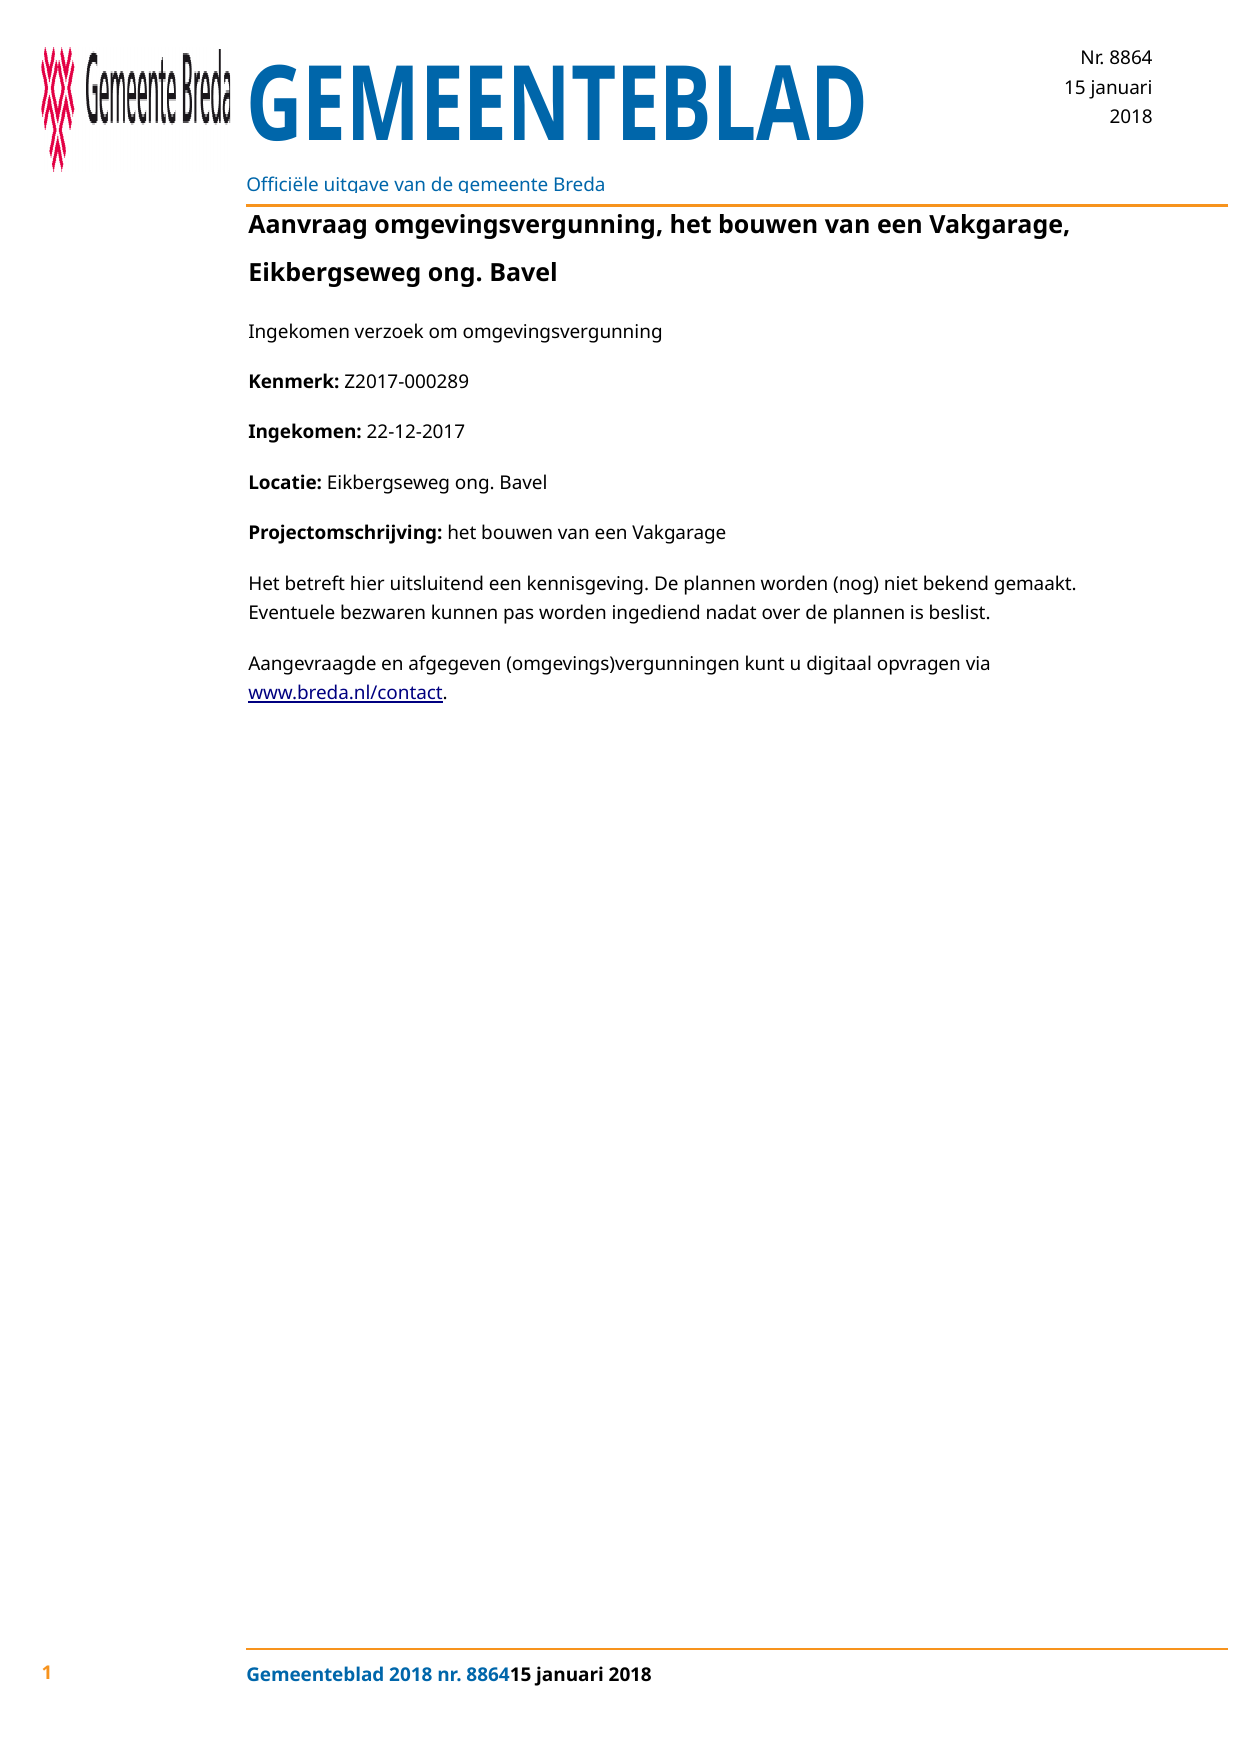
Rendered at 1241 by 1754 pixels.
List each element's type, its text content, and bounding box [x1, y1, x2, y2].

text Projectomschrijving: het bouwen van een Vakgarage [248, 519, 1152, 545]
text Kenmerk: Z2017-000289 [248, 368, 1152, 394]
text Het betreft hier uitsluitend een kennisgeving. De plannen worden (nog) niet bekend gemaakt. Eventuele bezwaren kunnen pas worden ingediend nadat over de plannen is beslist. [248, 570, 1152, 625]
text Ingekomen: 22-12-2017 [248, 419, 1152, 444]
text Ingekomen verzoek om omgevingsvergunning [248, 318, 1152, 344]
text Locatie: Eikbergseweg ong. Bavel [248, 469, 1152, 495]
picture [41, 47, 231, 172]
text Aangevraagde en afgegeven (omgevings)vergunningen kunt u digitaal opvragen via www.breda.nl/contact. [248, 650, 1152, 705]
text Aanvraag omgevingsvergunning, het bouwen van een Vakgarage, Eikbergseweg ong. Bavel [248, 207, 1152, 288]
